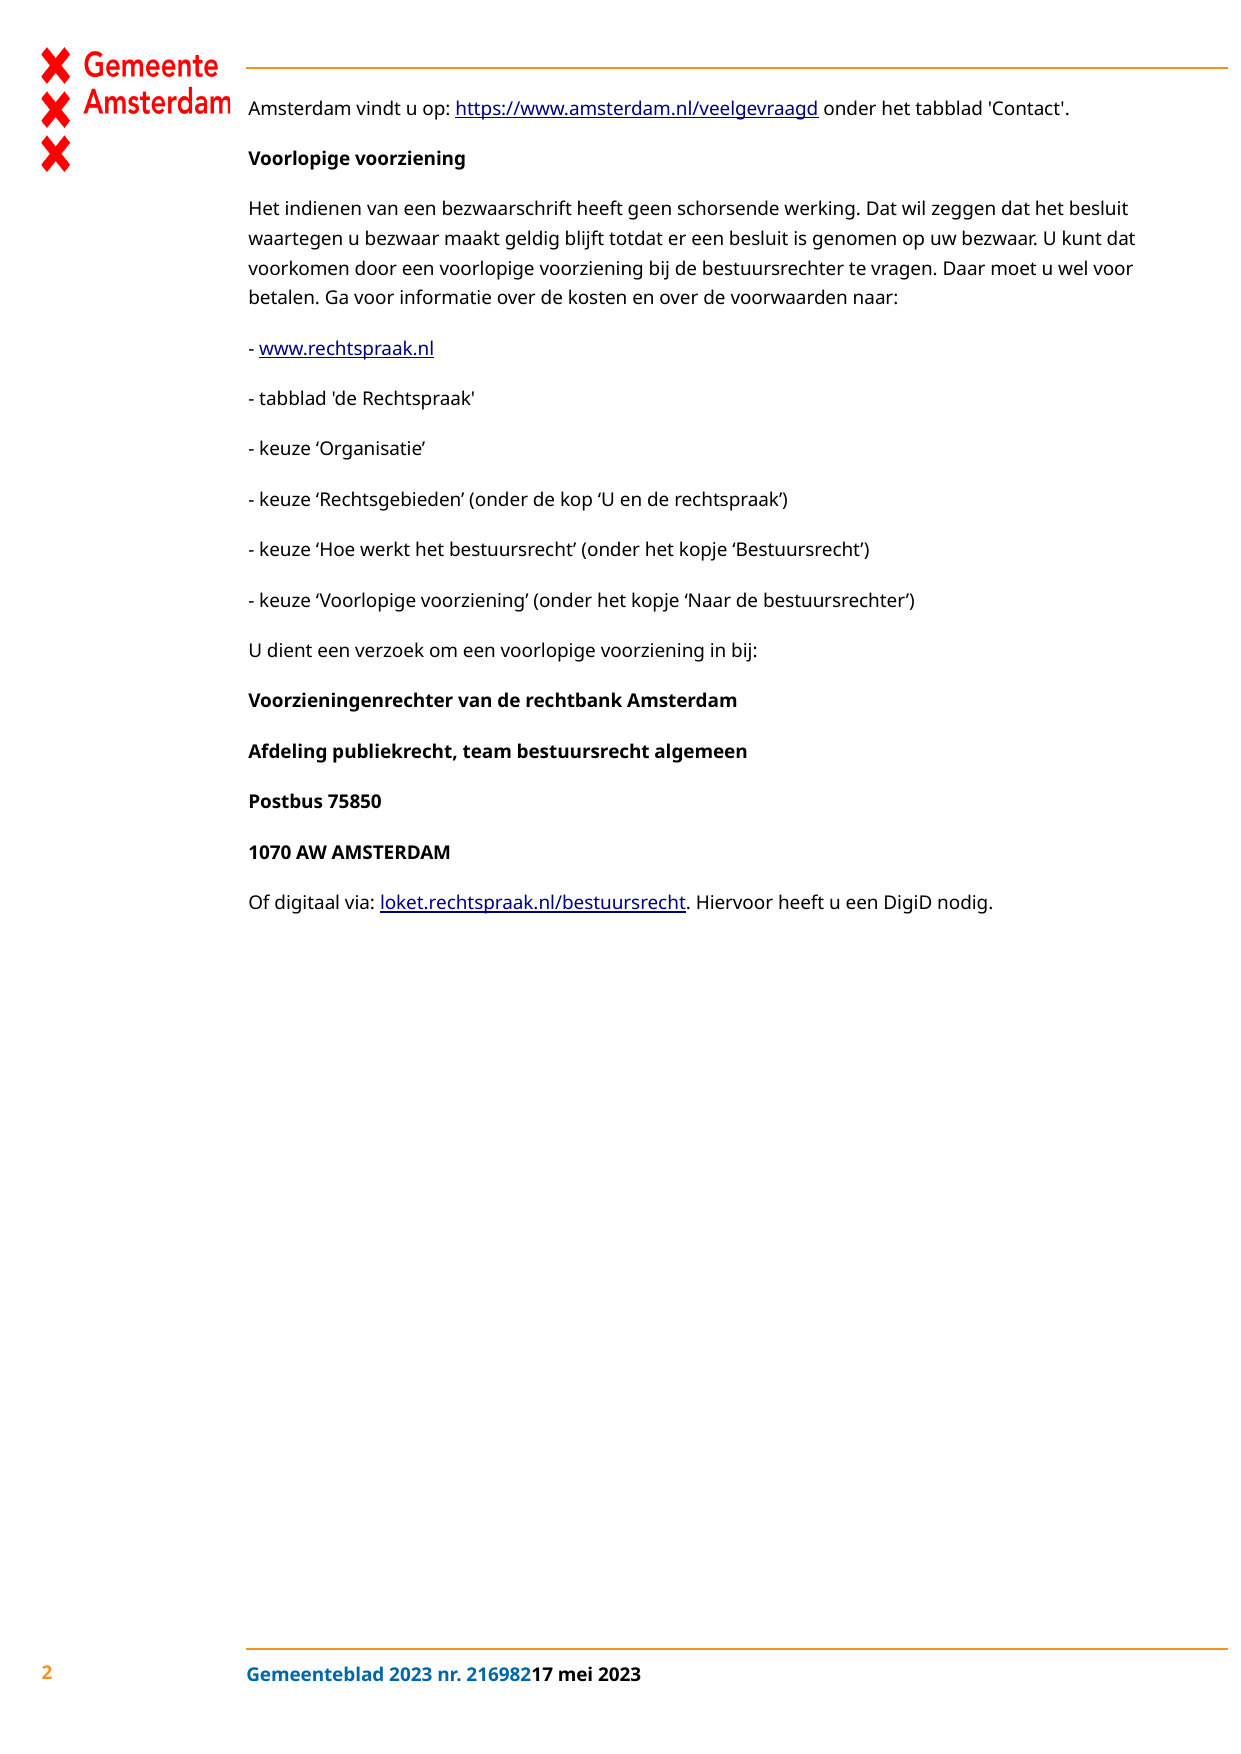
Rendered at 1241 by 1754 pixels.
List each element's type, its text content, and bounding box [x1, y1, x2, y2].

text Voorzieningenrechter van de rechtbank Amsterdam [248, 688, 1152, 713]
text - keuze ‘Rechtsgebieden’ (onder de kop ‘U en de rechtspraak’) [248, 486, 1152, 512]
picture [41, 47, 231, 172]
text Afdeling publiekrecht, team bestuursrecht algemeen [248, 738, 1152, 764]
text U dient een verzoek om een voorlopige voorziening in bij: [248, 637, 1152, 663]
text Amsterdam vindt u op: https://www.amsterdam.nl/veelgevraagd onder het tabblad 'Contact'. [248, 95, 1152, 121]
text - tabblad 'de Rechtspraak' [248, 385, 1152, 411]
text Het indienen van een bezwaarschrift heeft geen schorsende werking. Dat wil zeggen dat het besluit waartegen u bezwaar maakt geldig blijft totdat er een besluit is genomen op uw bezwaar. U kunt dat voorkomen door een voorlopige voorziening bij de bestuursrechter te vragen. Daar moet u wel voor betalen. Ga voor informatie over de kosten en over de voorwaarden naar: [248, 196, 1152, 310]
text Voorlopige voorziening [248, 145, 1152, 171]
text - keuze ‘Hoe werkt het bestuursrecht’ (onder het kopje ‘Bestuursrecht’) [248, 536, 1152, 562]
text 1070 AW AMSTERDAM [248, 839, 1152, 865]
text - keuze ‘Organisatie’ [248, 436, 1152, 461]
text - keuze ‘Voorlopige voorziening’ (onder het kopje ‘Naar de bestuursrechter’) [248, 587, 1152, 613]
text Of digitaal via: loket.rechtspraak.nl/bestuursrecht. Hiervoor heeft u een DigiD nodig. [248, 889, 1152, 915]
text - www.rechtspraak.nl [248, 335, 1152, 361]
text Postbus 75850 [248, 788, 1152, 814]
